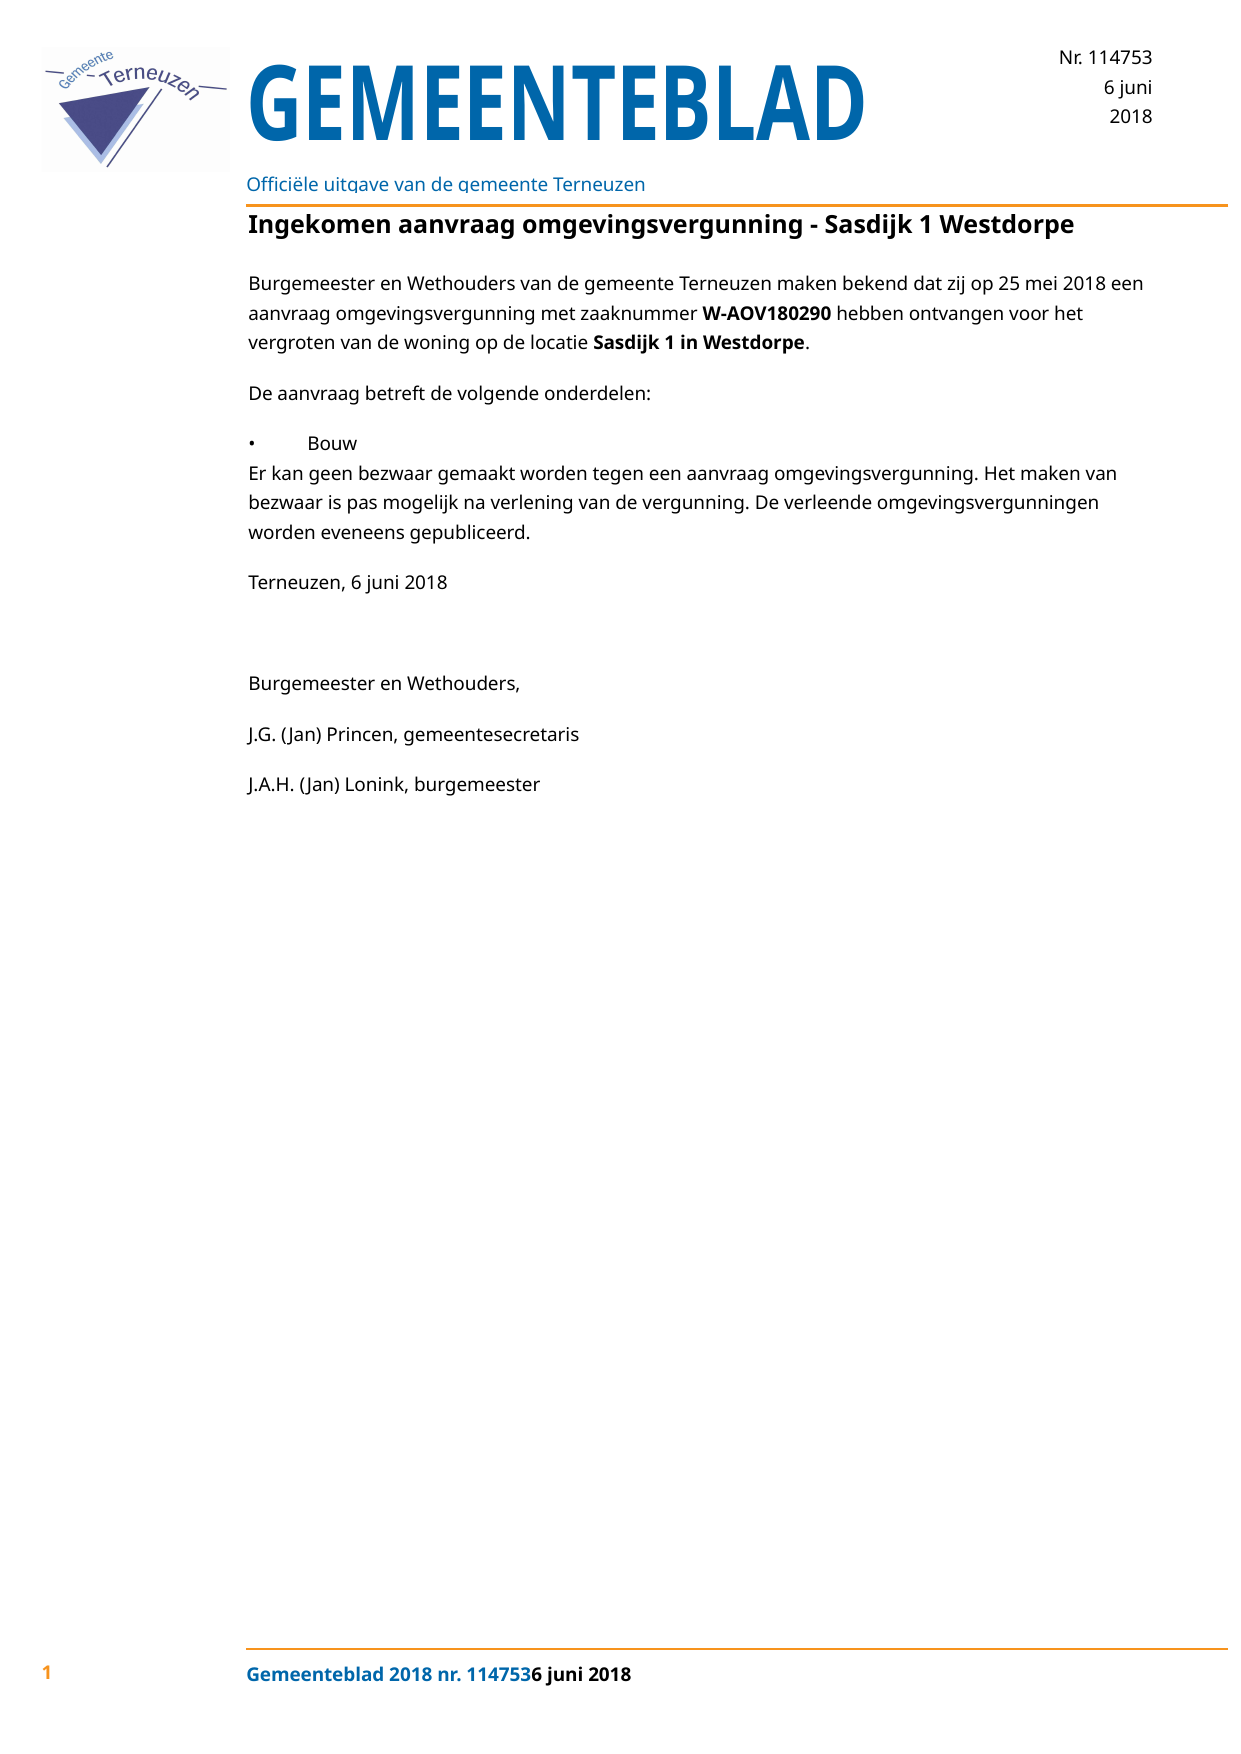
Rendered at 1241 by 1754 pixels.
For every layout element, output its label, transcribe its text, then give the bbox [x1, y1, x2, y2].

text Er kan geen bezwaar gemaakt worden tegen een aanvraag omgevingsvergunning. Het maken van bezwaar is pas mogelijk na verlening van de vergunning. De verleende omgevingsvergunningen worden eveneens gepubliceerd. [248, 460, 1152, 545]
text De aanvraag betreft de volgende onderdelen: [248, 380, 1152, 406]
text J.A.H. (Jan) Lonink, burgemeester [248, 771, 1152, 797]
picture [41, 47, 231, 172]
text Burgemeester en Wethouders, [248, 670, 1152, 696]
text J.G. (Jan) Princen, gemeentesecretaris [248, 721, 1152, 746]
text Ingekomen aanvraag omgevingsvergunning - Sasdijk 1 Westdorpe [248, 207, 1152, 241]
text Terneuzen, 6 juni 2018 [248, 569, 1152, 595]
text Burgemeester en Wethouders van de gemeente Terneuzen maken bekend dat zij op 25 mei 2018 een aanvraag omgevingsvergunning met zaaknummer W-AOV180290 hebben ontvangen voor het vergroten van de woning op de locatie Sasdijk 1 in Westdorpe. [248, 270, 1152, 355]
list Bouw [248, 430, 1152, 456]
